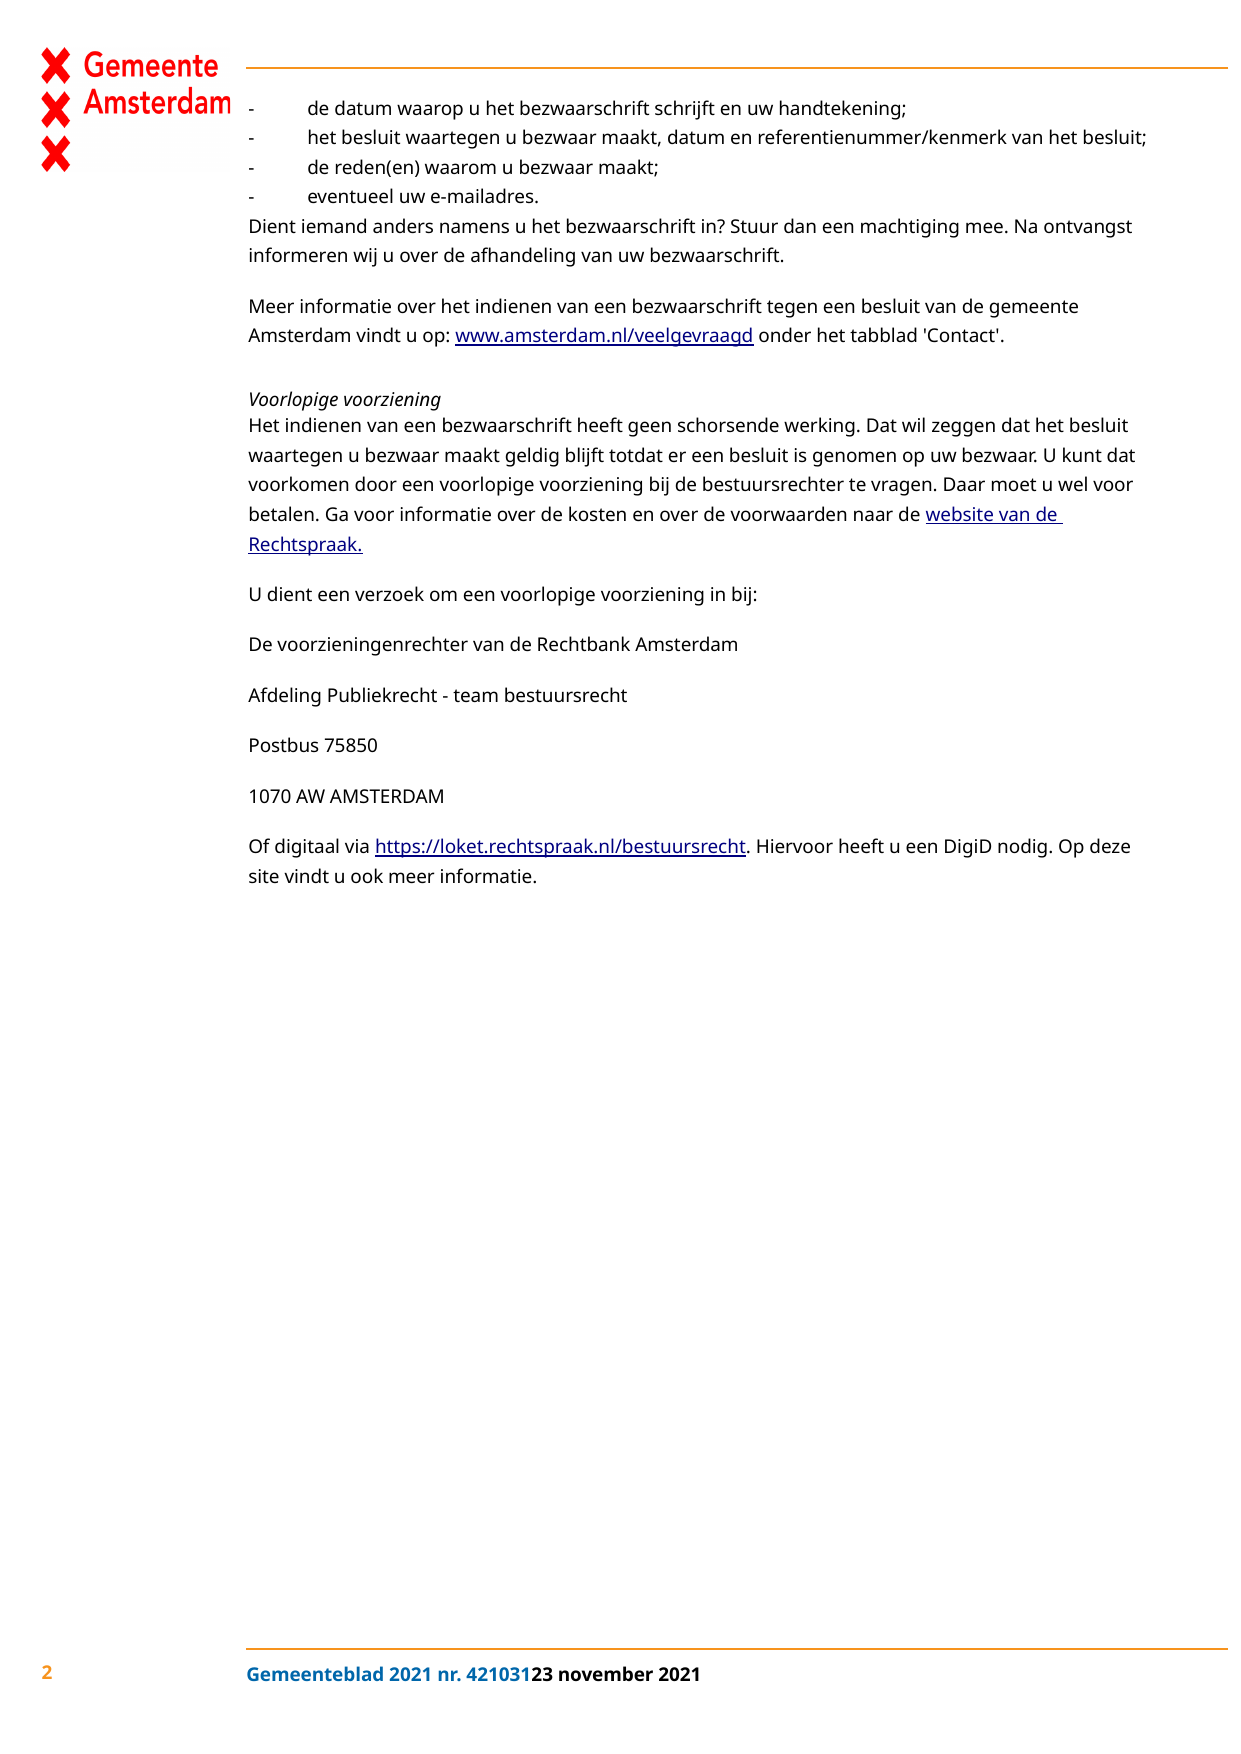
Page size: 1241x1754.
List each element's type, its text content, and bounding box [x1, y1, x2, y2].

text Voorlopige voorziening [248, 387, 1152, 412]
text Het indienen van een bezwaarschrift heeft geen schorsende werking. Dat wil zeggen dat het besluit waartegen u bezwaar maakt geldig blijft totdat er een besluit is genomen op uw bezwaar. U kunt dat voorkomen door een voorlopige voorziening bij de bestuursrechter te vragen. Daar moet u wel voor betalen. Ga voor informatie over de kosten en over de voorwaarden naar de website van de Rechtspraak. [248, 412, 1152, 556]
list het besluit waartegen u bezwaar maakt, datum en referentienummer/kenmerk van het besluit; [248, 124, 1152, 150]
text Afdeling Publiekrecht - team bestuursrecht [248, 682, 1152, 708]
text De voorzieningenrechter van de Rechtbank Amsterdam [248, 632, 1152, 657]
list de reden(en) waarom u bezwaar maakt; [248, 154, 1152, 180]
text Of digitaal via https://loket.rechtspraak.nl/bestuursrecht. Hiervoor heeft u een DigiD nodig. Op deze site vindt u ook meer informatie. [248, 833, 1152, 888]
text Meer informatie over het indienen van een bezwaarschrift tegen een besluit van de gemeente Amsterdam vindt u op: www.amsterdam.nl/veelgevraagd onder het tabblad 'Contact'. [248, 293, 1152, 348]
text U dient een verzoek om een voorlopige voorziening in bij: [248, 581, 1152, 607]
list de datum waarop u het bezwaarschrift schrijft en uw handtekening; [248, 95, 1152, 121]
picture [41, 47, 231, 172]
text Postbus 75850 [248, 732, 1152, 758]
text 1070 AW AMSTERDAM [248, 783, 1152, 808]
list eventueel uw e-mailadres. [248, 183, 1152, 209]
text Dient iemand anders namens u het bezwaarschrift in? Stuur dan een machtiging mee. Na ontvangst informeren wij u over de afhandeling van uw bezwaarschrift. [248, 213, 1152, 268]
